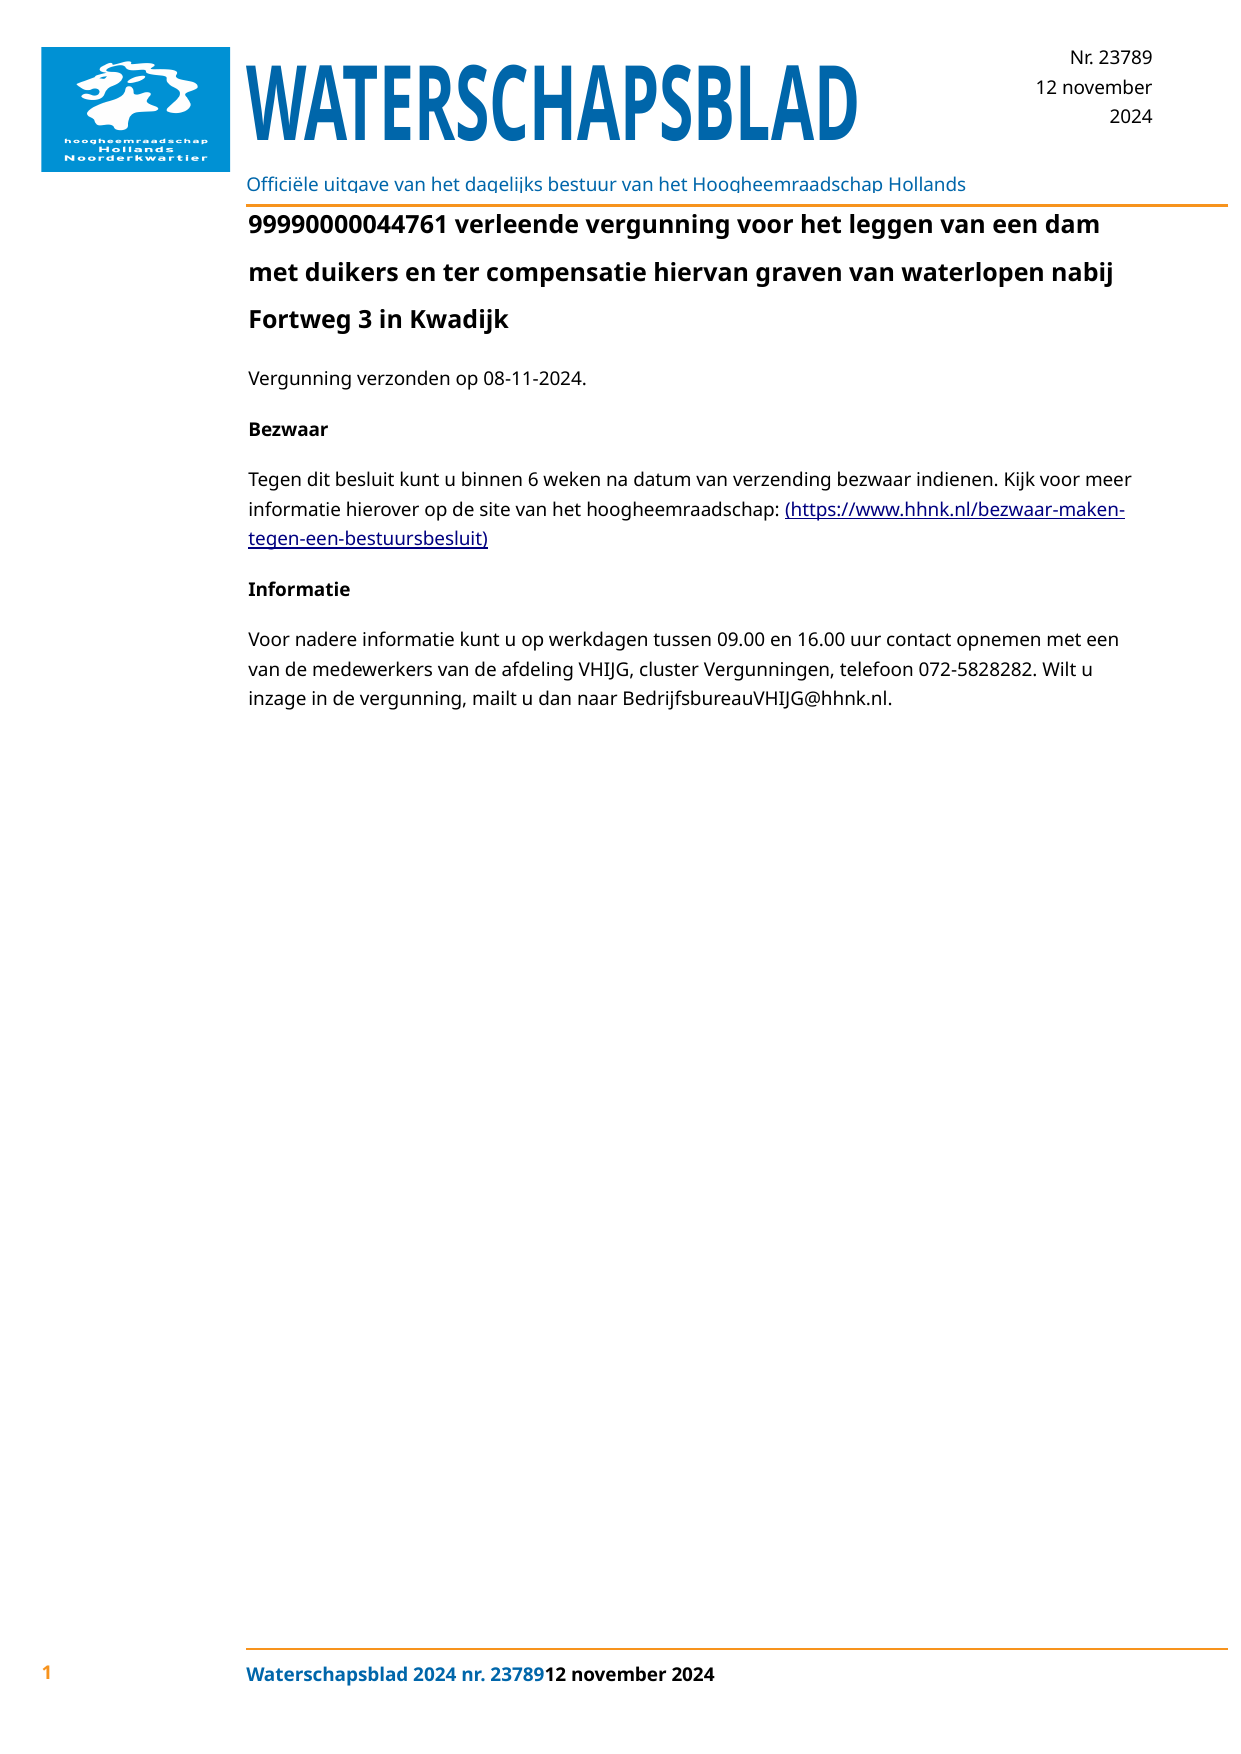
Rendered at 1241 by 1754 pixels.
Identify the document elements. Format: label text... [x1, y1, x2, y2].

text 99990000044761 verleende vergunning voor het leggen van een dam met duikers en ter compensatie hiervan graven van waterlopen nabij Fortweg 3 in Kwadijk [248, 207, 1152, 336]
picture [118, 62, 197, 112]
text Tegen dit besluit kunt u binnen 6 weken na datum van verzending bezwaar indienen. Kijk voor meer informatie hierover op de site van het hoogheemraadschap: (https://www.hhnk.nl/bezwaar-maken-tegen-een-bestuursbesluit) [248, 466, 1152, 551]
picture [88, 87, 157, 130]
picture [78, 64, 122, 99]
text Voor nadere informatie kunt u op werkdagen tussen 09.00 en 16.00 uur contact opnemen met een van de medewerkers van de afdeling VHIJG, cluster Vergunningen, telefoon 072-5828282. Wilt u inzage in de vergunning, mailt u dan naar BedrijfsbureauVHIJG@hhnk.nl. [248, 626, 1152, 711]
picture [129, 76, 144, 82]
text Bezwaar [248, 416, 1152, 442]
text Informatie [248, 576, 1152, 602]
text Vergunning verzonden op 08-11-2024. [248, 366, 1152, 391]
